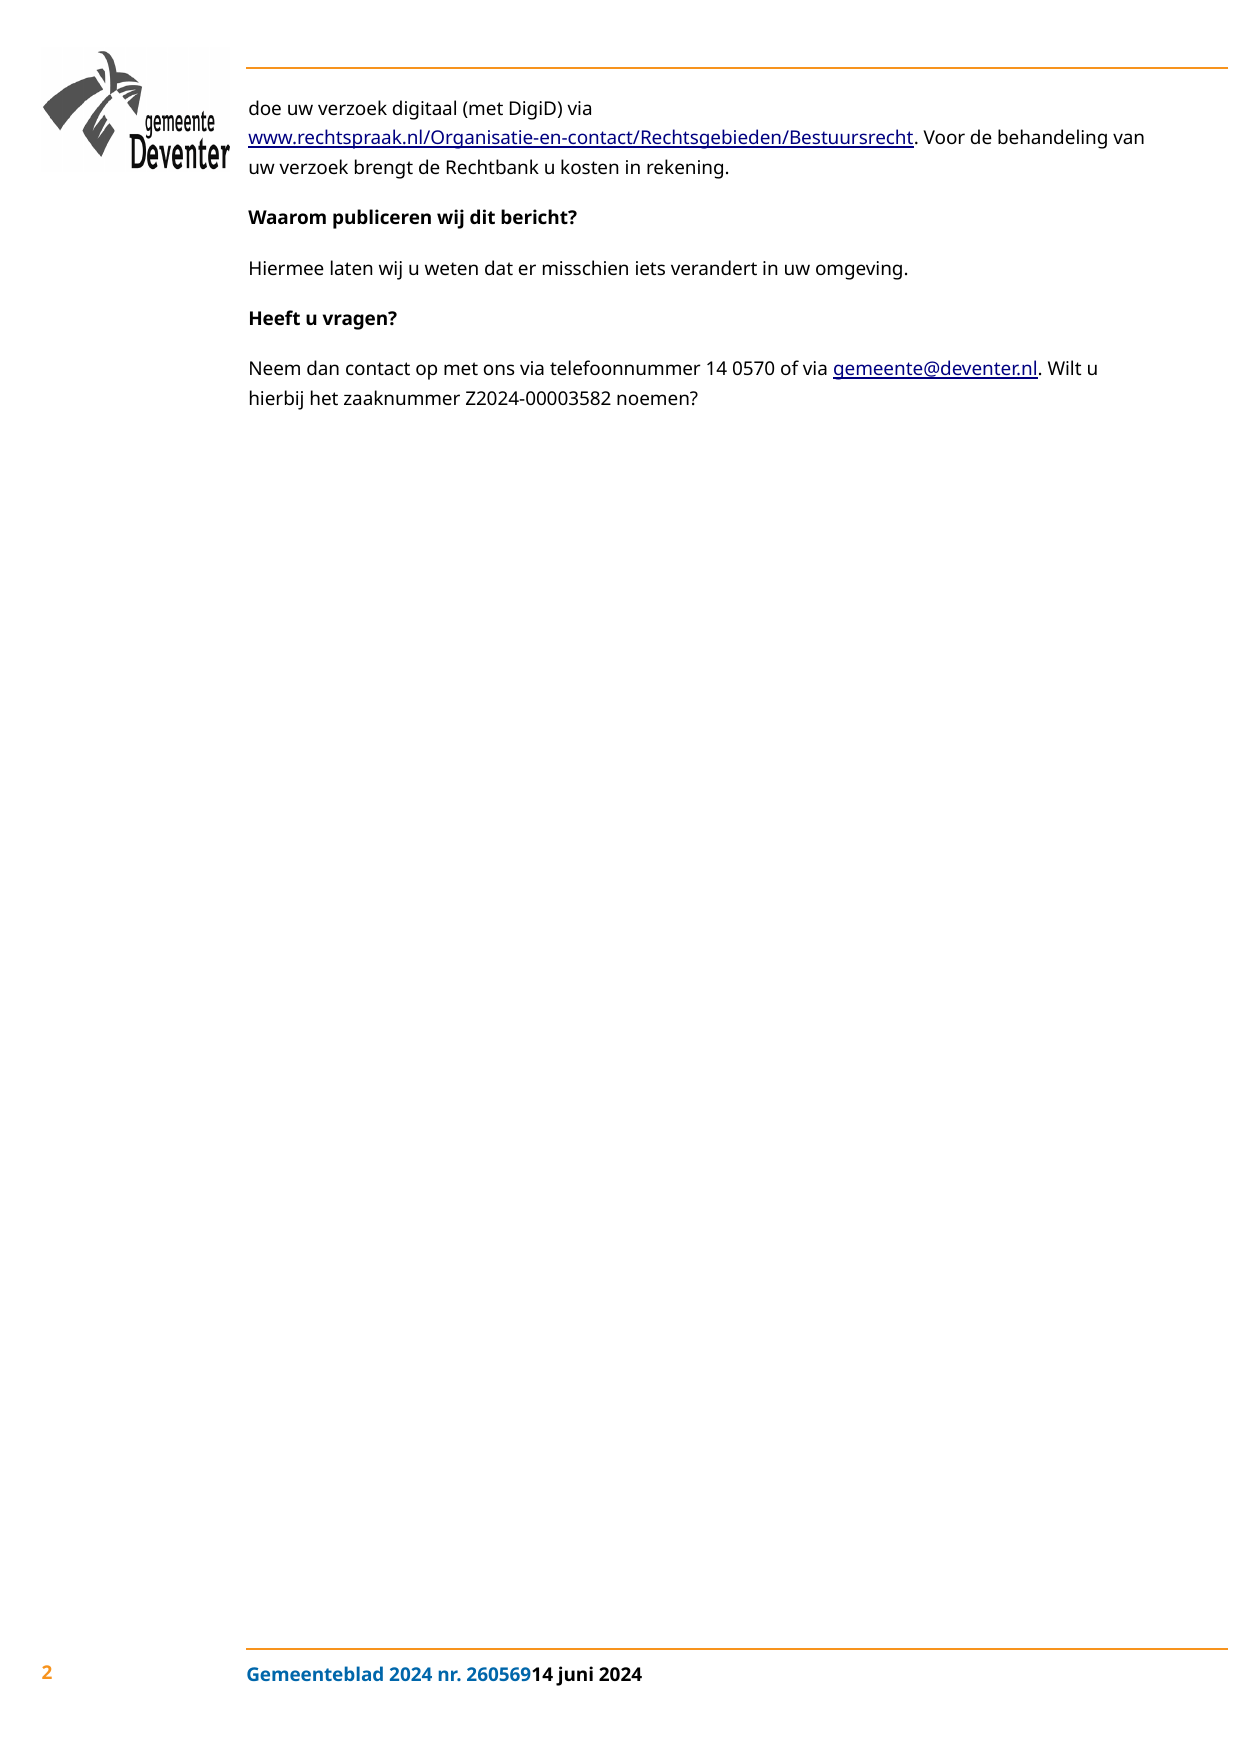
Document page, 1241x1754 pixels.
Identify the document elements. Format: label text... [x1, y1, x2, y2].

picture [41, 47, 231, 172]
text Neem dan contact op met ons via telefoonnummer 14 0570 of via gemeente@deventer.nl. Wilt u hierbij het zaaknummer Z2024-00003582 noemen? [248, 356, 1152, 411]
text Hiermee laten wij u weten dat er misschien iets verandert in uw omgeving. [248, 255, 1152, 281]
text Waarom publiceren wij dit bericht? [248, 204, 1152, 230]
text doe uw verzoek digitaal (met DigiD) via www.rechtspraak.nl/Organisatie-en-contact/Rechtsgebieden/Bestuursrecht. Voor de behandeling van uw verzoek brengt de Rechtbank u kosten in rekening. [248, 95, 1152, 180]
text Heeft u vragen? [248, 305, 1152, 331]
